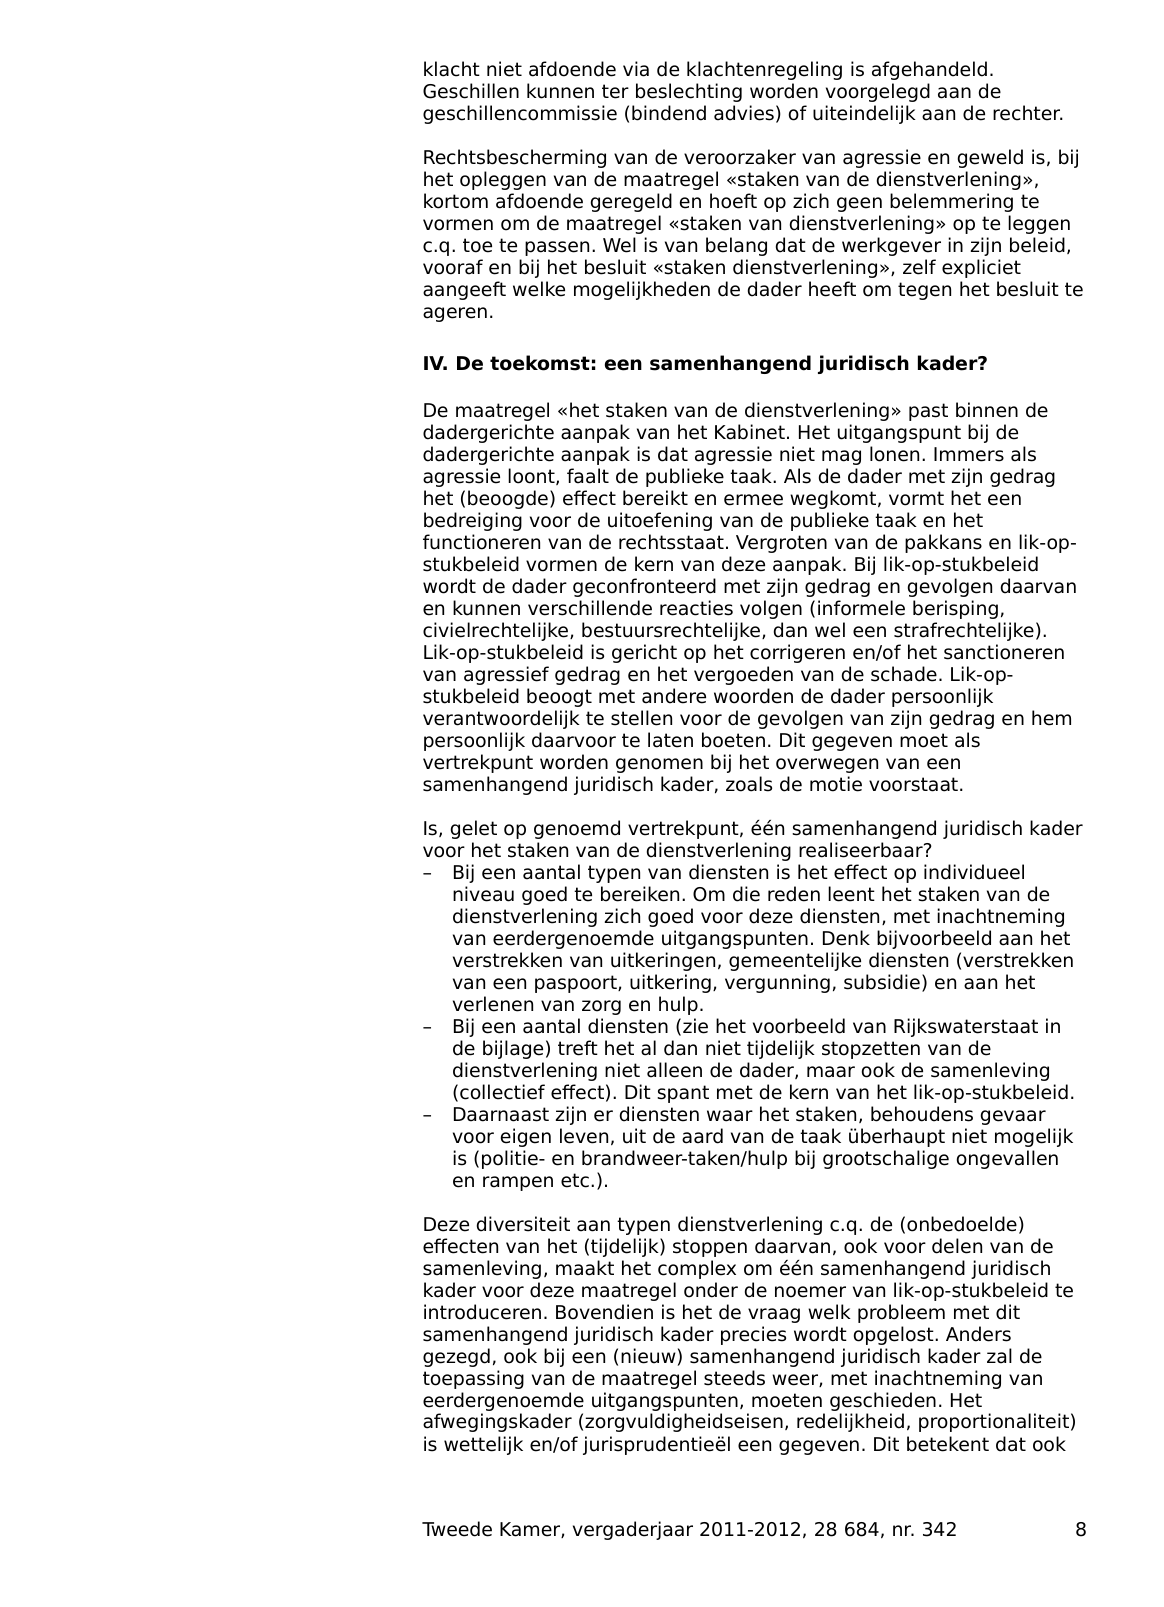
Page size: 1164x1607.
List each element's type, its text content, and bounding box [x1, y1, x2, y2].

text Is, gelet op genoemd vertrekpunt, één samenhangend juridisch kader voor het staken van de dienstverlening realiseerbaar? [422, 818, 1087, 862]
text – Bij een aantal typen van diensten is het effect op individueel niveau goed te bereiken. Om die reden leent het staken van de dienstverlening zich goed voor deze diensten, met inachtneming van eerdergenoemde uitgangspunten. Denk bijvoorbeeld aan het verstrekken van uitkeringen, gemeentelijke diensten (verstrekken van een paspoort, uitkering, vergunning, subsidie) en aan het verlenen van zorg en hulp. [422, 862, 1087, 1016]
text Rechtsbescherming van de veroorzaker van agressie en geweld is, bij het opleggen van de maatregel «staken van de dienstverlening», kortom afdoende geregeld en hoeft op zich geen belemmering te vormen om de maatregel «staken van dienstverlening» op te leggen c.q. toe te passen. Wel is van belang dat de werkgever in zijn beleid, vooraf en bij het besluit «staken dienstverlening», zelf expliciet aangeeft welke mogelijkheden de dader heeft om tegen het besluit te ageren. [422, 147, 1087, 323]
text – Daarnaast zijn er diensten waar het staken, behoudens gevaar voor eigen leven, uit de aard van de taak überhaupt niet mogelijk is (politie- en brandweer-taken/hulp bij grootschalige ongevallen en rampen etc.). [422, 1103, 1087, 1191]
text – Bij een aantal diensten (zie het voorbeeld van Rijkswaterstaat in de bijlage) treft het al dan niet tijdelijk stopzetten van de dienstverlening niet alleen de dader, maar ook de samenleving (collectief effect). Dit spant met de kern van het lik-op-stukbeleid. [422, 1016, 1087, 1103]
text klacht niet afdoende via de klachtenregeling is afgehandeld. Geschillen kunnen ter beslechting worden voorgelegd aan de geschillencommissie (bindend advies) of uiteindelijk aan de rechter. [422, 59, 1087, 125]
subtitle IV. De toekomst: een samenhangend juridisch kader? [422, 353, 1087, 375]
text De maatregel «het staken van de dienstverlening» past binnen de dadergerichte aanpak van het Kabinet. Het uitgangspunt bij de dadergerichte aanpak is dat agressie niet mag lonen. Immers als agressie loont, faalt de publieke taak. Als de dader met zijn gedrag het (beoogde) effect bereikt en ermee wegkomt, vormt het een bedreiging voor de uitoefening van de publieke taak en het functioneren van de rechtsstaat. Vergroten van de pakkans en lik-op-stukbeleid vormen de kern van deze aanpak. Bij lik-op-stukbeleid wordt de dader geconfronteerd met zijn gedrag en gevolgen daarvan en kunnen verschillende reacties volgen (informele berisping, civielrechtelijke, bestuursrechtelijke, dan wel een strafrechtelijke). Lik-op-stukbeleid is gericht op het corrigeren en/of het sanctioneren van agressief gedrag en het vergoeden van de schade. Lik-op-stukbeleid beoogt met andere woorden de dader persoonlijk verantwoordelijk te stellen voor de gevolgen van zijn gedrag en hem persoonlijk daarvoor te laten boeten. Dit gegeven moet als vertrekpunt worden genomen bij het overwegen van een samenhangend juridisch kader, zoals de motie voorstaat. [422, 400, 1087, 796]
text Deze diversiteit aan typen dienstverlening c.q. de (onbedoelde) effecten van het (tijdelijk) stoppen daarvan, ook voor delen van de samenleving, maakt het complex om één samenhangend juridisch kader voor deze maatregel onder de noemer van lik-op-stukbeleid te introduceren. Bovendien is het de vraag welk probleem met dit samenhangend juridisch kader precies wordt opgelost. Anders gezegd, ook bij een (nieuw) samenhangend juridisch kader zal de toepassing van de maatregel steeds weer, met inachtneming van eerdergenoemde uitgangspunten, moeten geschieden. Het afwegingskader (zorgvuldigheidseisen, redelijkheid, proportionaliteit) is wettelijk en/of jurisprudentieël een gegeven. Dit betekent dat ook [422, 1214, 1087, 1455]
